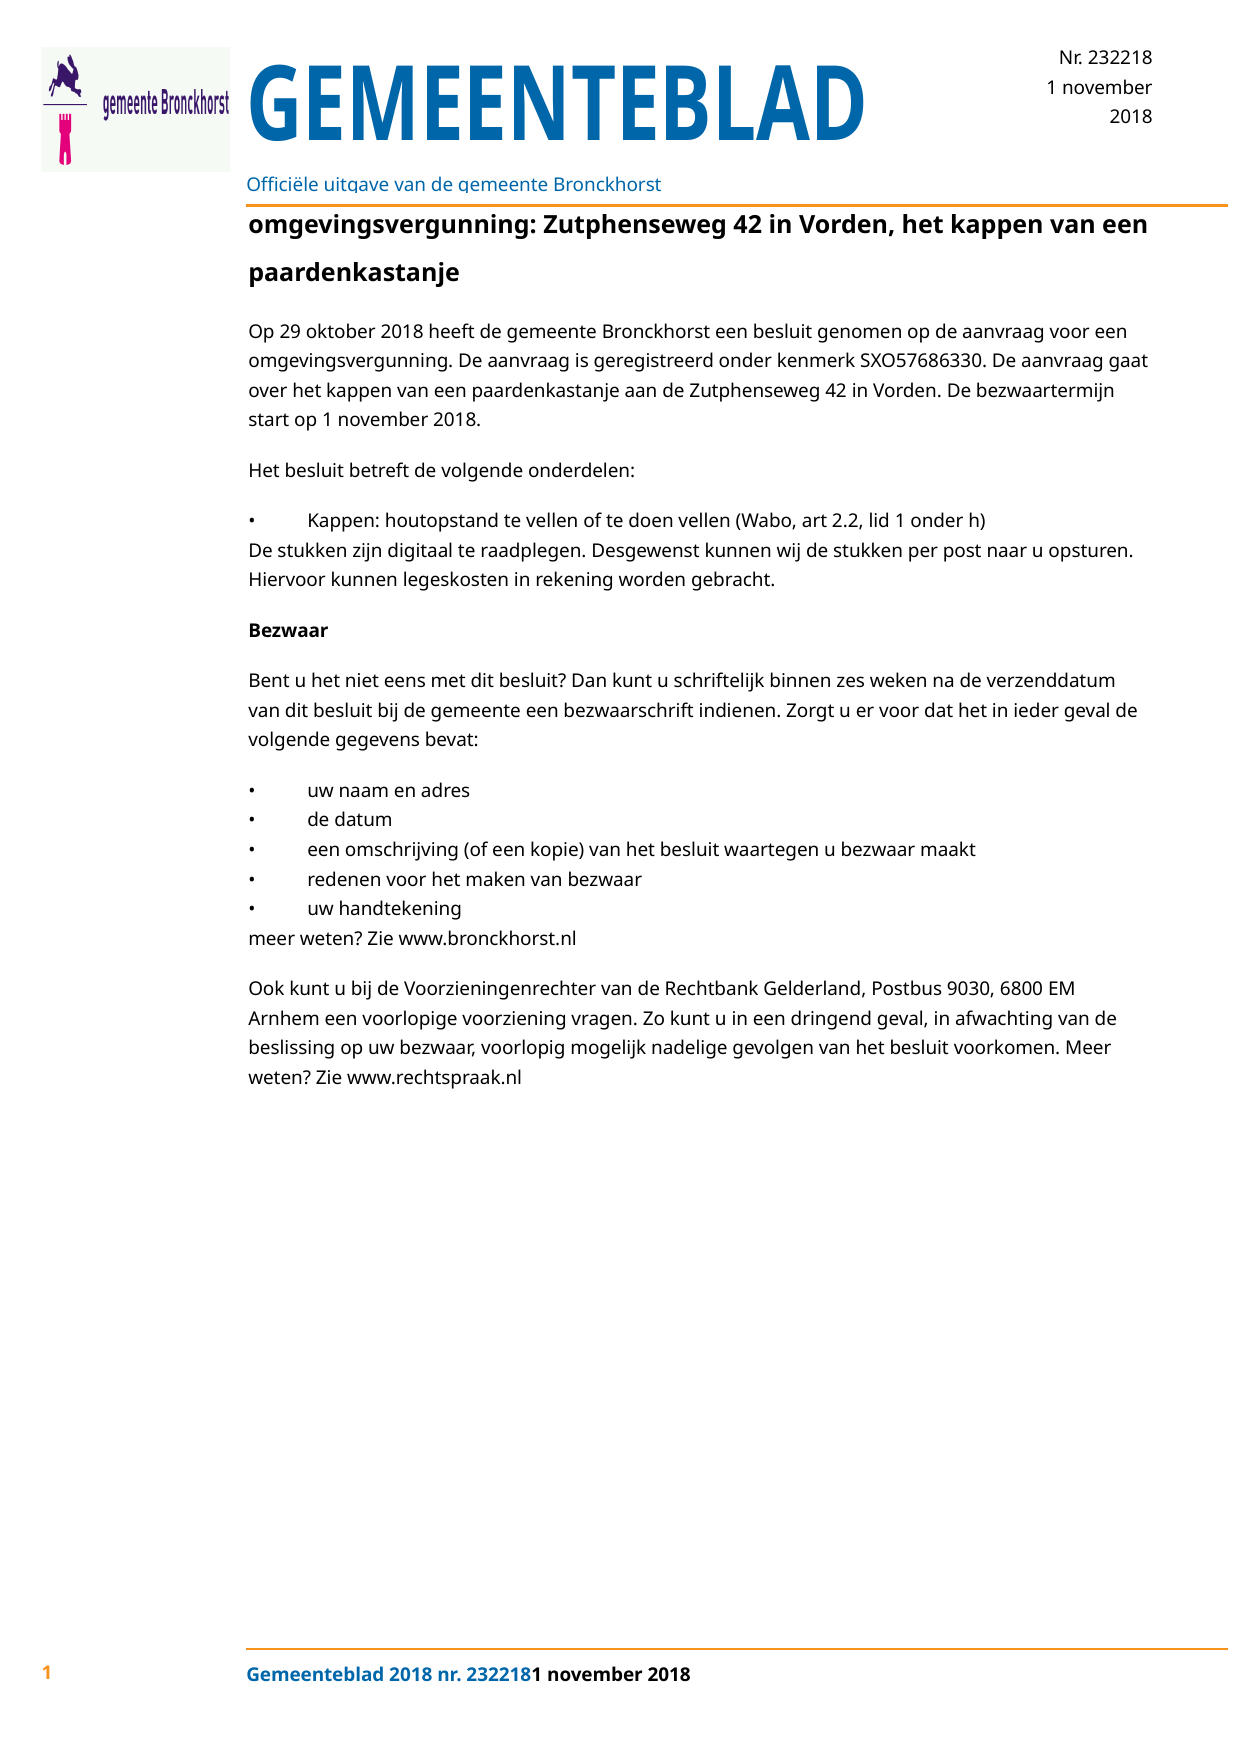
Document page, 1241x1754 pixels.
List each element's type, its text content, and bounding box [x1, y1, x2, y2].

text Het besluit betreft de volgende onderdelen: [248, 457, 1152, 483]
text De stukken zijn digitaal te raadplegen. Desgewenst kunnen wij de stukken per post naar u opsturen. Hiervoor kunnen legeskosten in rekening worden gebracht. [248, 537, 1152, 592]
text Bezwaar [248, 617, 1152, 643]
list de datum [248, 807, 1152, 832]
text Bent u het niet eens met dit besluit? Dan kunt u schriftelijk binnen zes weken na de verzenddatum van dit besluit bij de gemeente een bezwaarschrift indienen. Zorgt u er voor dat het in ieder geval de volgende gegevens bevat: [248, 667, 1152, 752]
text Op 29 oktober 2018 heeft de gemeente Bronckhorst een besluit genomen op de aanvraag voor een omgevingsvergunning. De aanvraag is geregistreerd onder kenmerk SXO57686330. De aanvraag gaat over het kappen van een paardenkastanje aan de Zutphenseweg 42 in Vorden. De bezwaartermijn start op 1 november 2018. [248, 318, 1152, 432]
list een omschrijving (of een kopie) van het besluit waartegen u bezwaar maakt [248, 836, 1152, 862]
text omgevingsvergunning: Zutphenseweg 42 in Vorden, het kappen van een paardenkastanje [248, 207, 1152, 288]
list redenen voor het maken van bezwaar [248, 866, 1152, 892]
list uw naam en adres [248, 777, 1152, 803]
text Ook kunt u bij de Voorzieningenrechter van de Rechtbank Gelderland, Postbus 9030, 6800 EM Arnhem een voorlopige voorziening vragen. Zo kunt u in een dringend geval, in afwachting van de beslissing op uw bezwaar, voorlopig mogelijk nadelige gevolgen van het besluit voorkomen. Meer weten? Zie www.rechtspraak.nl [248, 975, 1152, 1090]
text meer weten? Zie www.bronckhorst.nl [248, 925, 1152, 951]
picture [41, 47, 231, 172]
list uw handtekening [248, 895, 1152, 921]
list Kappen: houtopstand te vellen of te doen vellen (Wabo, art 2.2, lid 1 onder h) [248, 507, 1152, 533]
